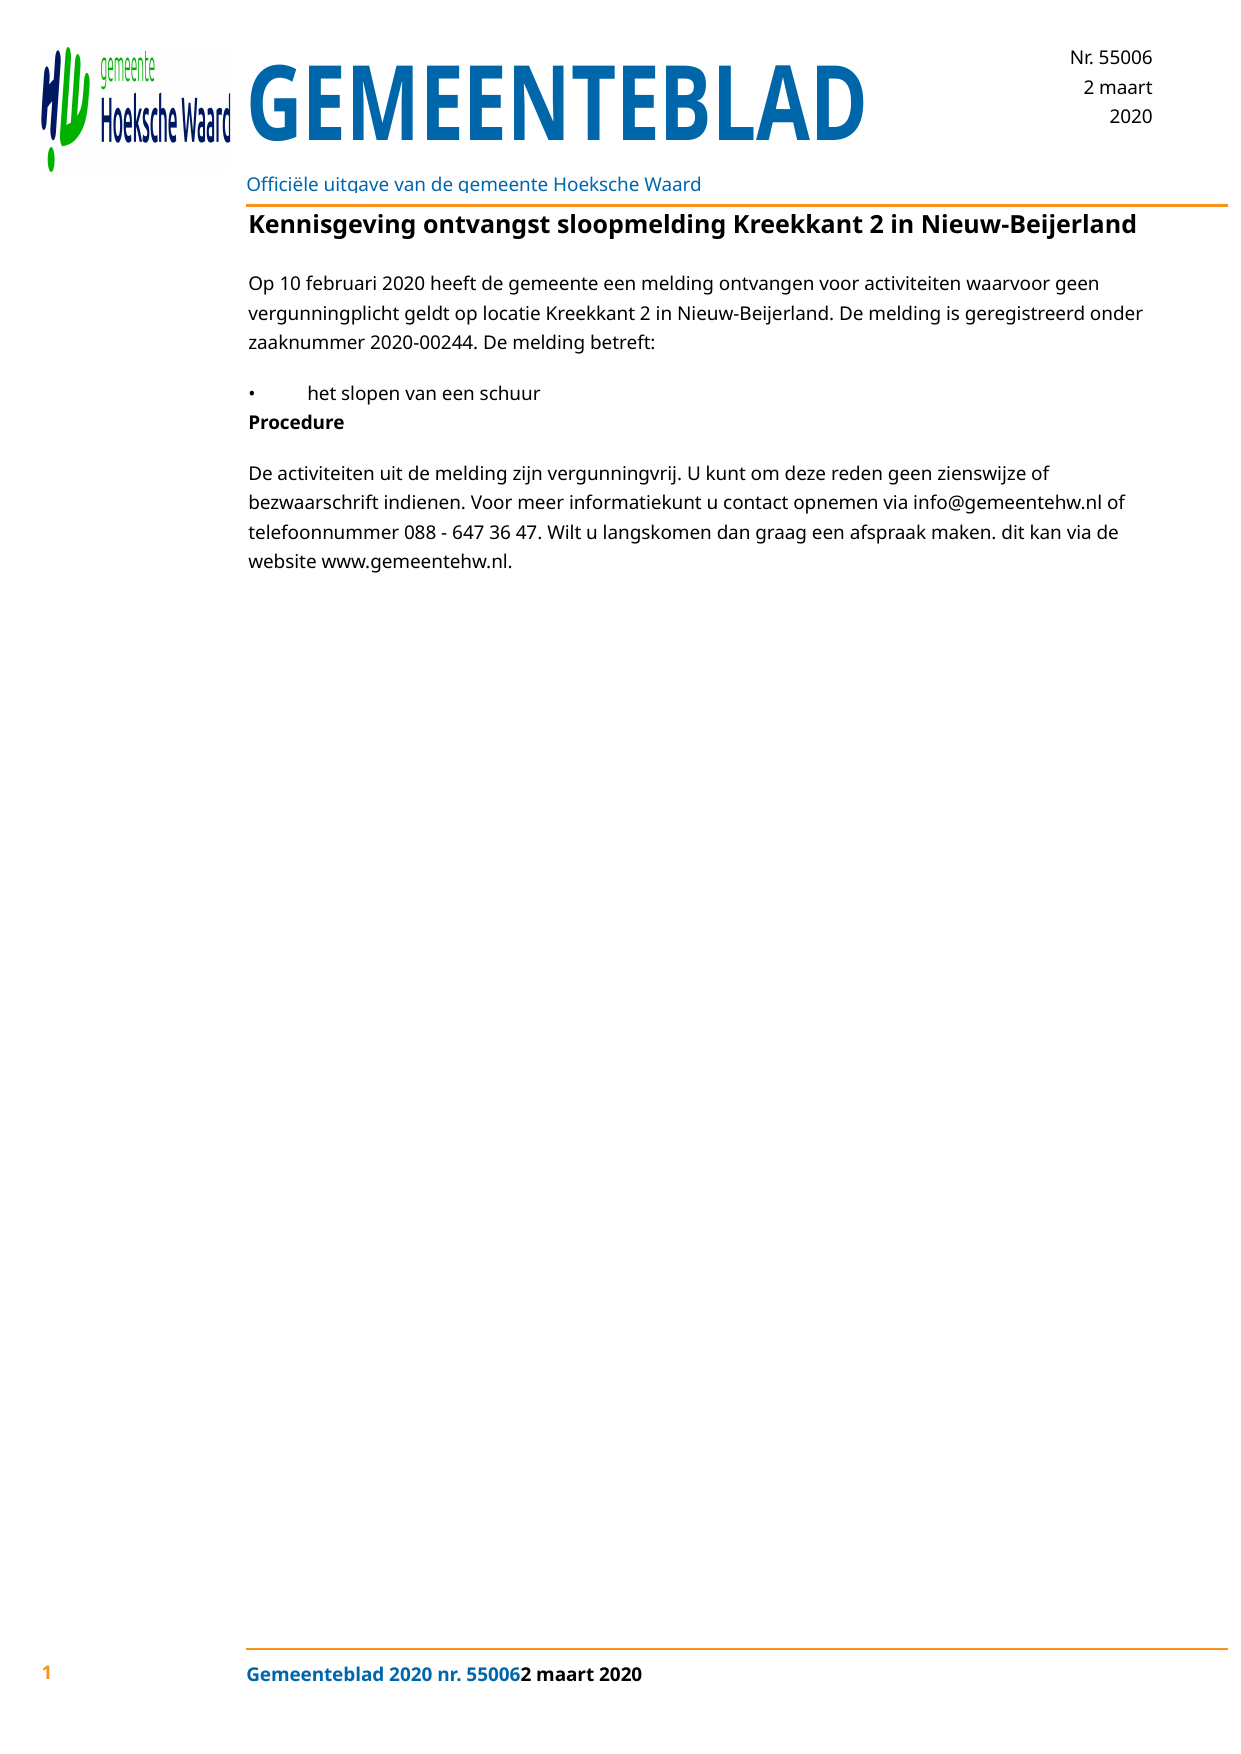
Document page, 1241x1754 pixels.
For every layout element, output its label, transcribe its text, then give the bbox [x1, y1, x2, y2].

list het slopen van een schuur [248, 380, 1152, 406]
text De activiteiten uit de melding zijn vergunningvrij. U kunt om deze reden geen zienswijze of bezwaarschrift indienen. Voor meer informatiekunt u contact opnemen via info@gemeentehw.nl of telefoonnummer 088 - 647 36 47. Wilt u langskomen dan graag een afspraak maken. dit kan via de website www.gemeentehw.nl. [248, 460, 1152, 574]
picture [41, 47, 231, 172]
text Procedure [248, 409, 1152, 435]
text Op 10 februari 2020 heeft de gemeente een melding ontvangen voor activiteiten waarvoor geen vergunningplicht geldt op locatie Kreekkant 2 in Nieuw-Beijerland. De melding is geregistreerd onder zaaknummer 2020-00244. De melding betreft: [248, 270, 1152, 355]
text Kennisgeving ontvangst sloopmelding Kreekkant 2 in Nieuw-Beijerland [248, 207, 1152, 241]
